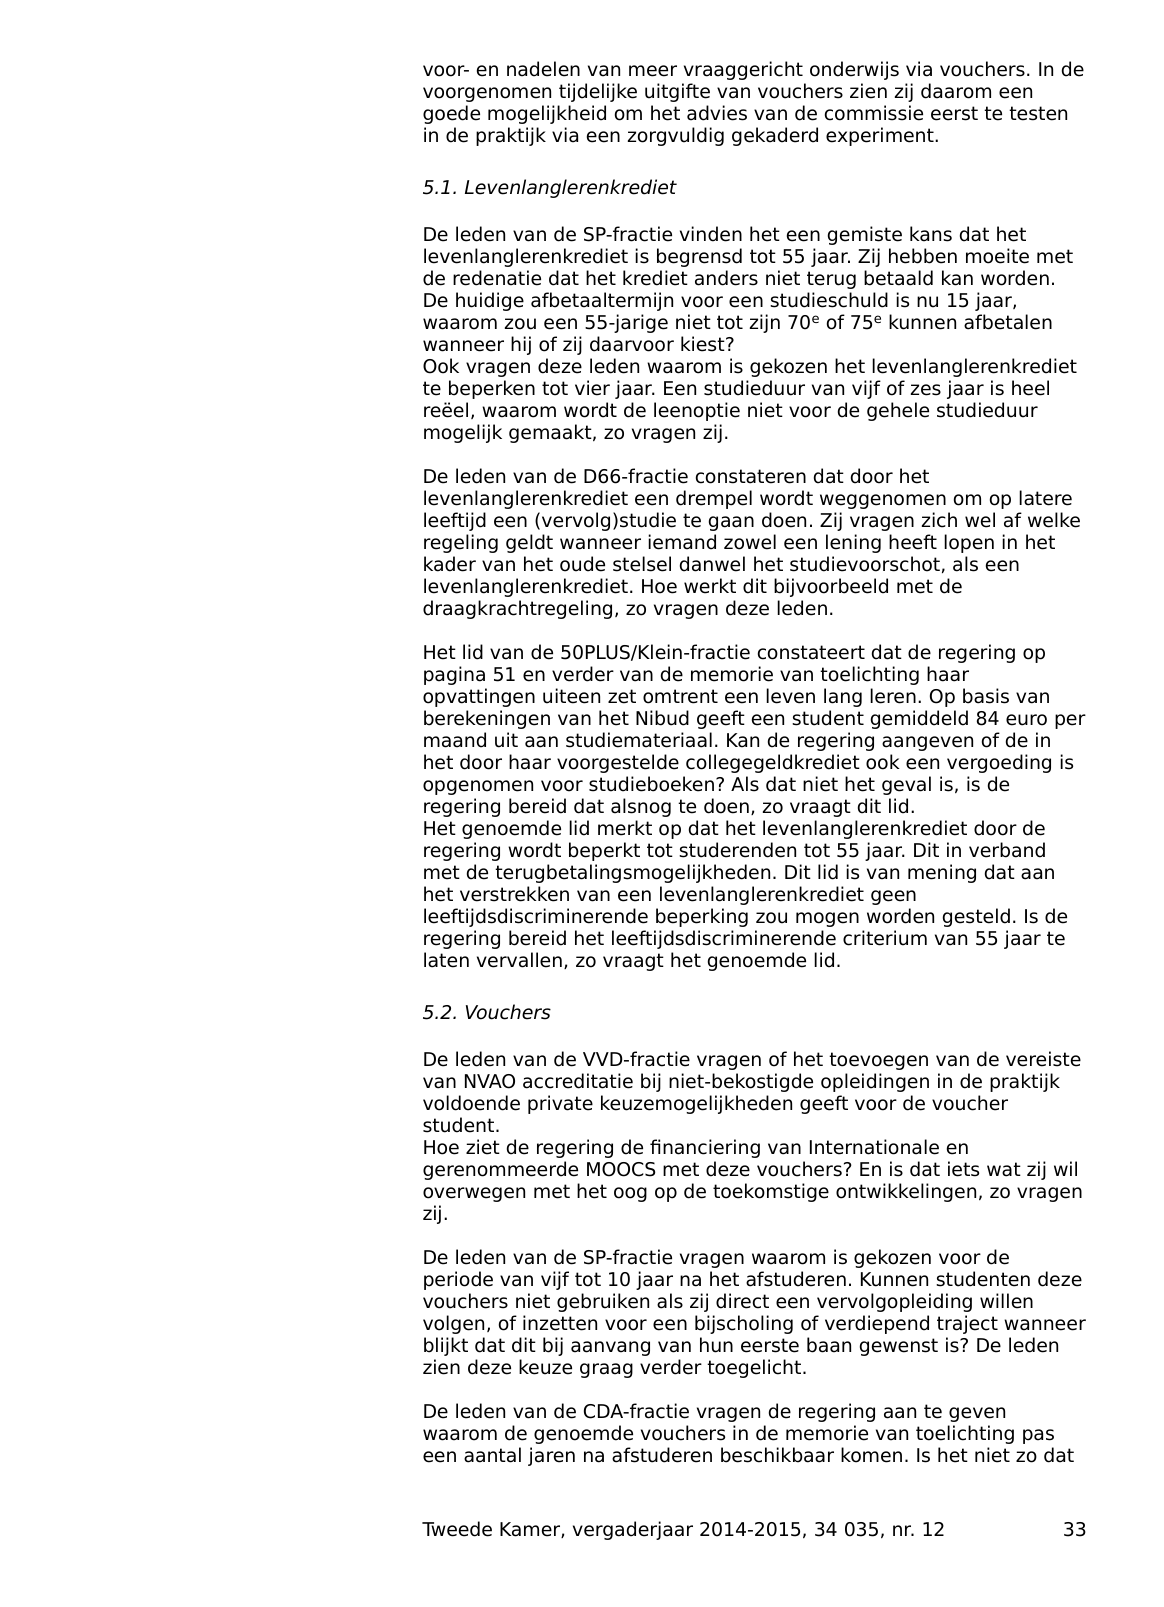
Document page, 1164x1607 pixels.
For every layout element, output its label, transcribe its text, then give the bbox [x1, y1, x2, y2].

subtitle 5.1. Levenlanglerenkrediet [422, 177, 1087, 199]
text Ook vragen deze leden waarom is gekozen het levenlanglerenkrediet te beperken tot vier jaar. Een studieduur van vijf of zes jaar is heel reëel, waarom wordt de leenoptie niet voor de gehele studieduur mogelijk gemaakt, zo vragen zij. [422, 356, 1087, 444]
text Het genoemde lid merkt op dat het levenlanglerenkrediet door de regering wordt beperkt tot studerenden tot 55 jaar. Dit in verband met de terugbetalingsmogelijkheden. Dit lid is van mening dat aan het verstrekken van een levenlanglerenkrediet geen leeftijdsdiscriminerende beperking zou mogen worden gesteld. Is de regering bereid het leeftijdsdiscriminerende criterium van 55 jaar te laten vervallen, zo vraagt het genoemde lid. [422, 818, 1087, 972]
subtitle 5.2. Vouchers [422, 1002, 1087, 1024]
text De leden van de SP-fractie vinden het een gemiste kans dat het levenlanglerenkrediet is begrensd tot 55 jaar. Zij hebben moeite met de redenatie dat het krediet anders niet terug betaald kan worden. De huidige afbetaaltermijn voor een studieschuld is nu 15 jaar, waarom zou een 55-jarige niet tot zijn 70e of 75e kunnen afbetalen wanneer hij of zij daarvoor kiest? [422, 224, 1087, 356]
text Het lid van de 50PLUS/Klein-fractie constateert dat de regering op pagina 51 en verder van de memorie van toelichting haar opvattingen uiteen zet omtrent een leven lang leren. Op basis van berekeningen van het Nibud geeft een student gemiddeld 84 euro per maand uit aan studiemateriaal. Kan de regering aangeven of de in het door haar voorgestelde collegegeldkrediet ook een vergoeding is opgenomen voor studieboeken? Als dat niet het geval is, is de regering bereid dat alsnog te doen, zo vraagt dit lid. [422, 642, 1087, 818]
text De leden van de SP-fractie vragen waarom is gekozen voor de periode van vijf tot 10 jaar na het afstuderen. Kunnen studenten deze vouchers niet gebruiken als zij direct een vervolgopleiding willen volgen, of inzetten voor een bijscholing of verdiepend traject wanneer blijkt dat dit bij aanvang van hun eerste baan gewenst is? De leden zien deze keuze graag verder toegelicht. [422, 1247, 1087, 1378]
text voor- en nadelen van meer vraaggericht onderwijs via vouchers. In de voorgenomen tijdelijke uitgifte van vouchers zien zij daarom een goede mogelijkheid om het advies van de commissie eerst te testen in de praktijk via een zorgvuldig gekaderd experiment. [422, 59, 1087, 147]
text De leden van de CDA-fractie vragen de regering aan te geven waarom de genoemde vouchers in de memorie van toelichting pas een aantal jaren na afstuderen beschikbaar komen. Is het niet zo dat [422, 1401, 1087, 1467]
text De leden van de VVD-fractie vragen of het toevoegen van de vereiste van NVAO accreditatie bij niet-bekostigde opleidingen in de praktijk voldoende private keuzemogelijkheden geeft voor de voucher student. [422, 1049, 1087, 1137]
text Hoe ziet de regering de financiering van Internationale en gerenommeerde MOOCS met deze vouchers? En is dat iets wat zij wil overwegen met het oog op de toekomstige ontwikkelingen, zo vragen zij. [422, 1137, 1087, 1224]
text De leden van de D66-fractie constateren dat door het levenlanglerenkrediet een drempel wordt weggenomen om op latere leeftijd een (vervolg)studie te gaan doen. Zij vragen zich wel af welke regeling geldt wanneer iemand zowel een lening heeft lopen in het kader van het oude stelsel danwel het studievoorschot, als een levenlanglerenkrediet. Hoe werkt dit bijvoorbeeld met de draagkrachtregeling, zo vragen deze leden. [422, 466, 1087, 620]
